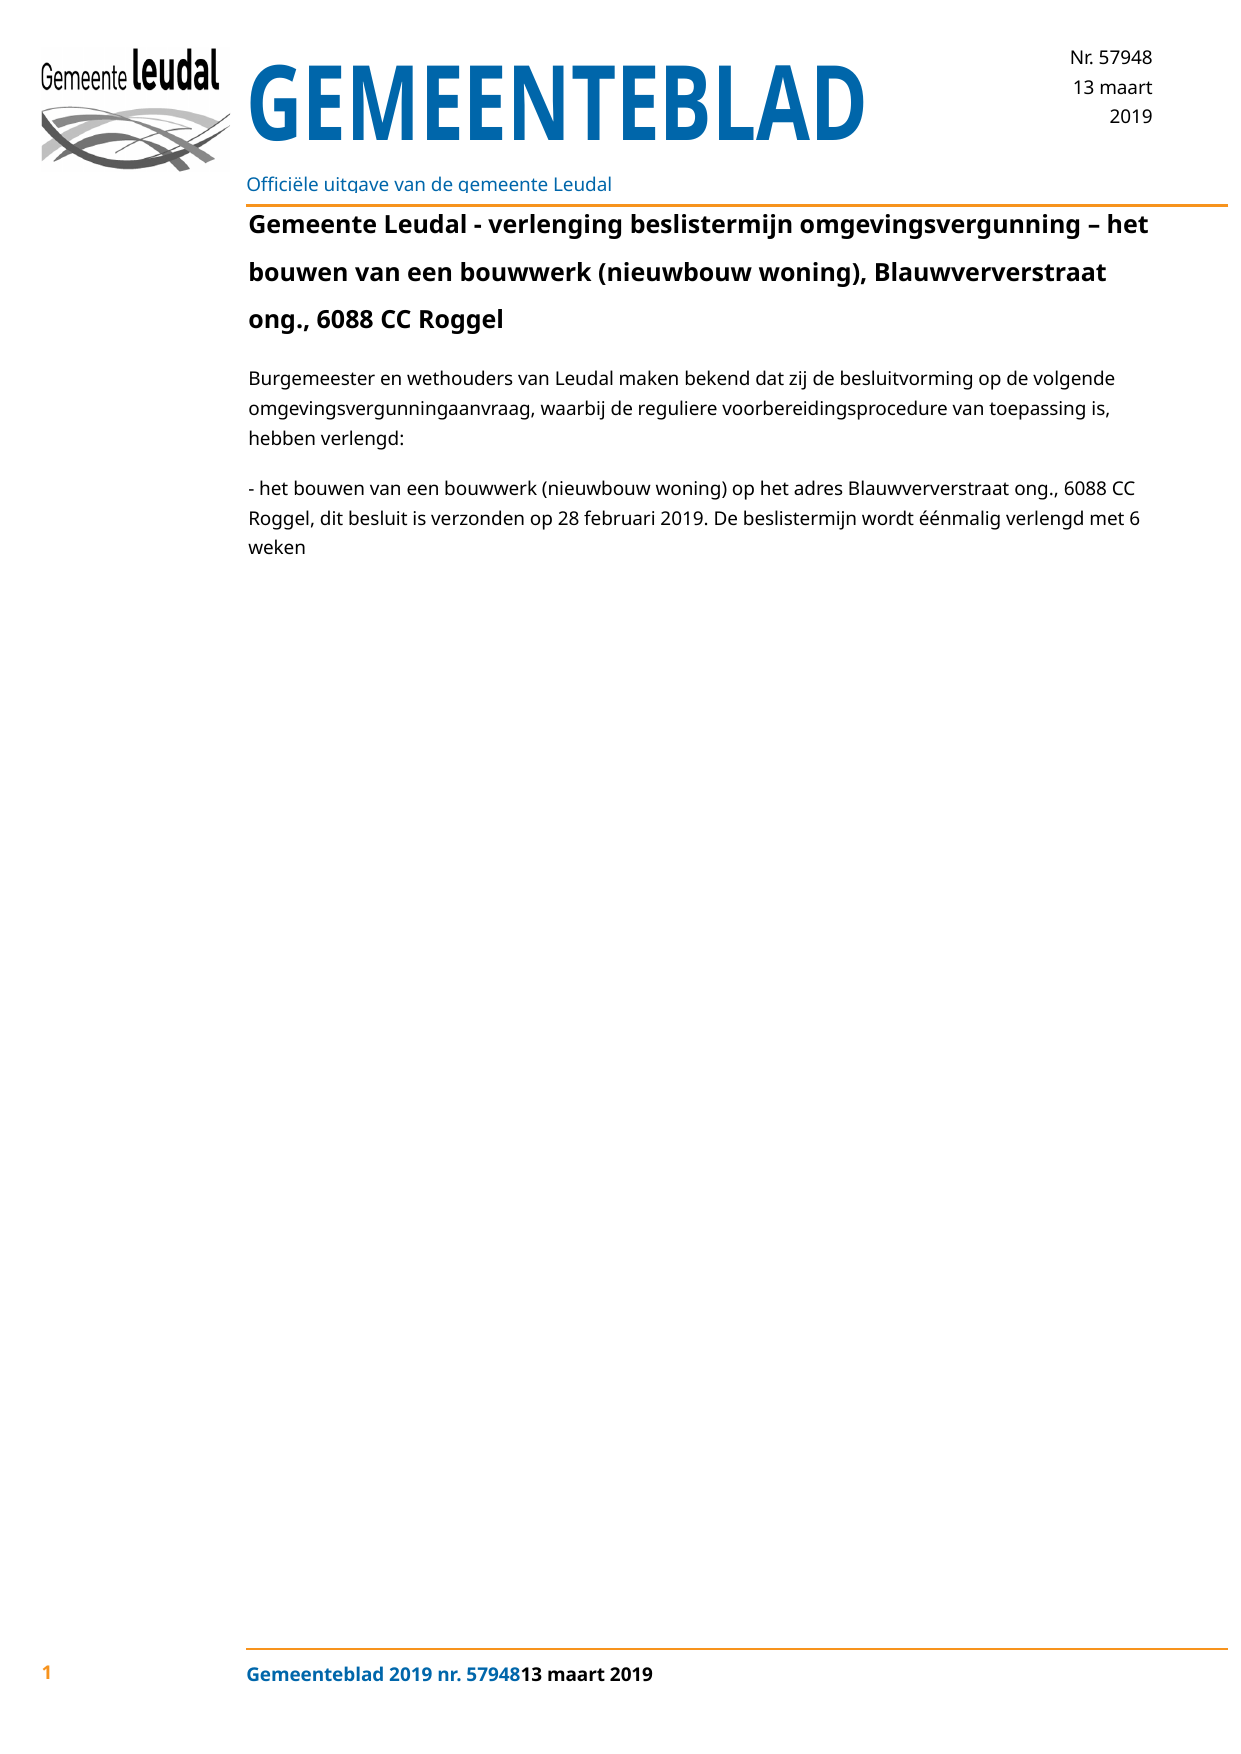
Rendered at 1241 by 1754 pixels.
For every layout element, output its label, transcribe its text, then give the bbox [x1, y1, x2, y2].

text - het bouwen van een bouwwerk (nieuwbouw woning) op het adres Blauwververstraat ong., 6088 CC Roggel, dit besluit is verzonden op 28 februari 2019. De beslistermijn wordt éénmalig verlengd met 6 weken [248, 475, 1152, 560]
text Gemeente Leudal - verlenging beslistermijn omgevingsvergunning – het bouwen van een bouwwerk (nieuwbouw woning), Blauwververstraat ong., 6088 CC Roggel [248, 207, 1152, 336]
picture [41, 47, 231, 172]
text Burgemeester en wethouders van Leudal maken bekend dat zij de besluitvorming op de volgende omgevingsvergunningaanvraag, waarbij de reguliere voorbereidingsprocedure van toepassing is, hebben verlengd: [248, 366, 1152, 450]
